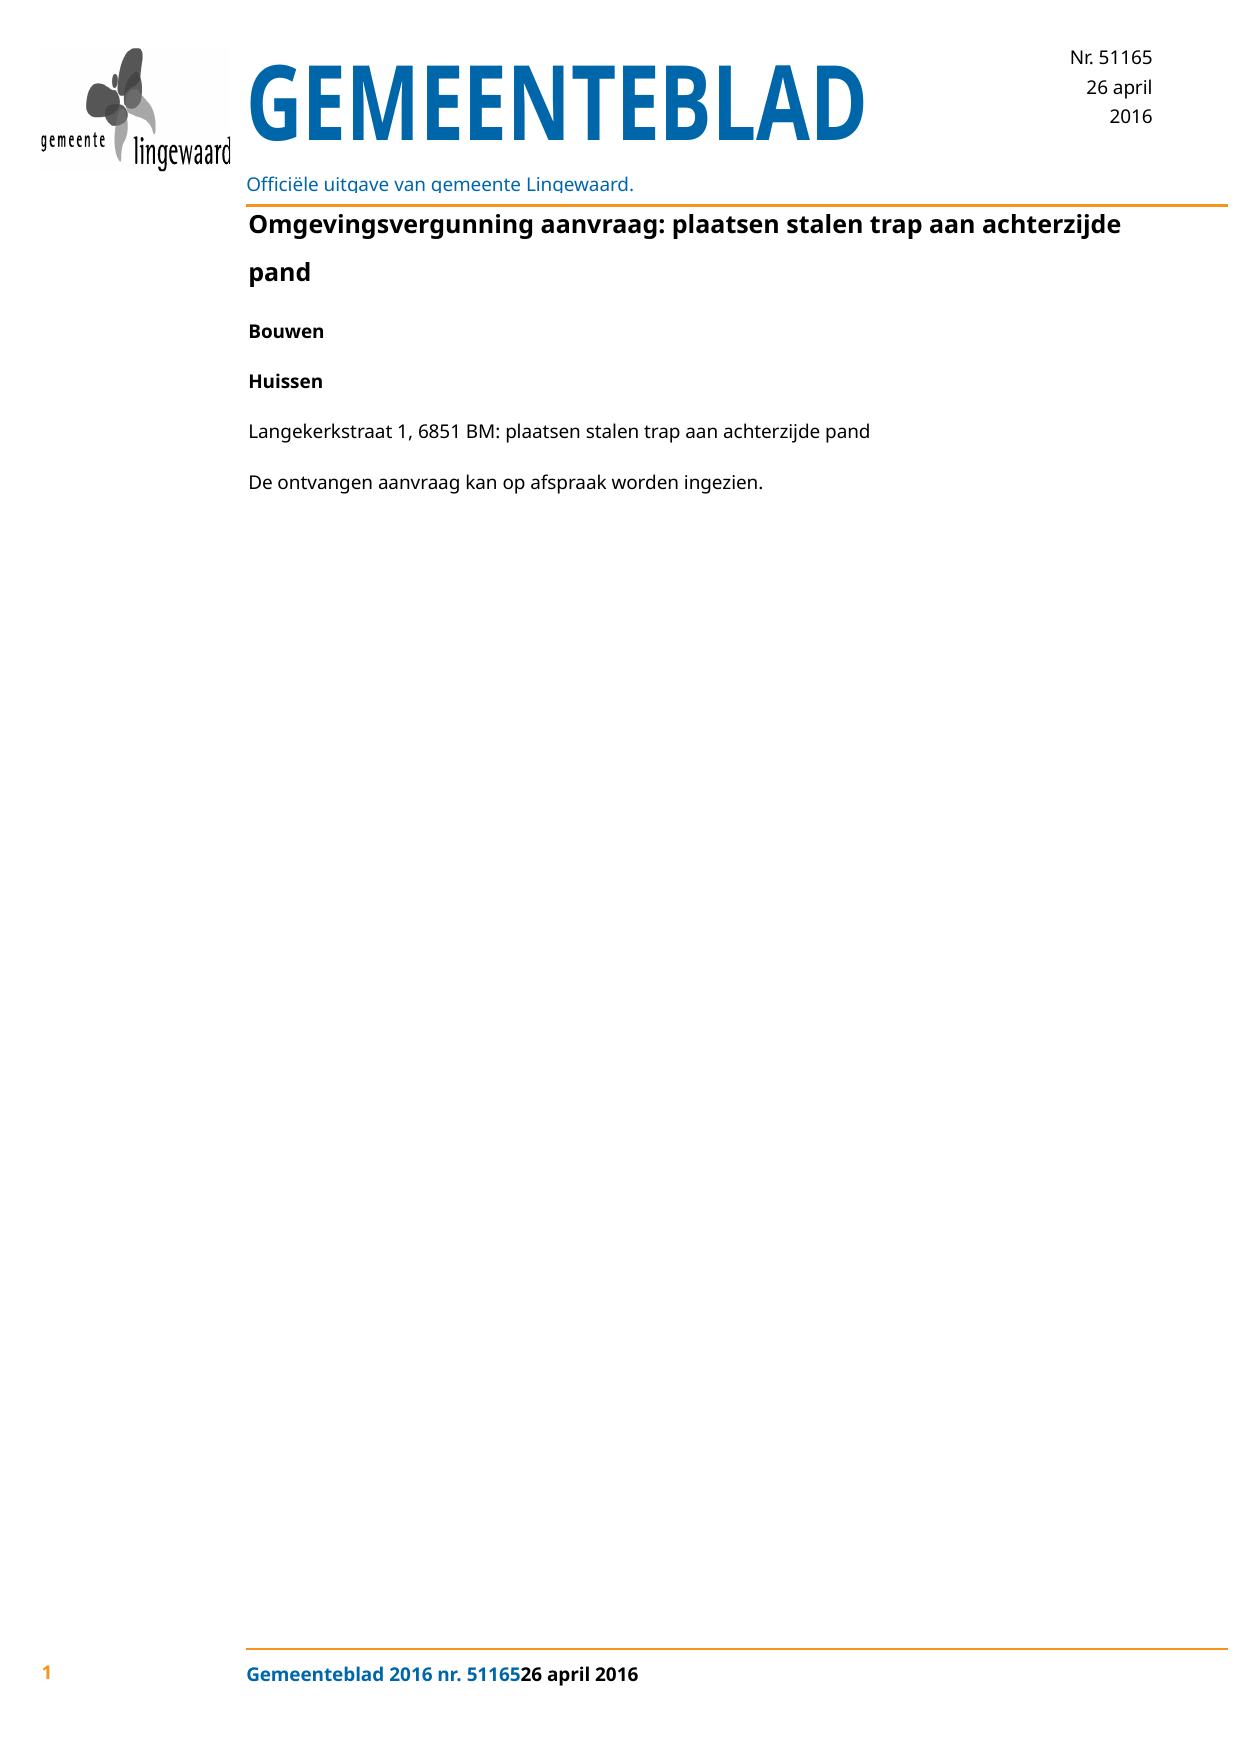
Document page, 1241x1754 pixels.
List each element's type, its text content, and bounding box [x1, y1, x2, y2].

text Omgevingsvergunning aanvraag: plaatsen stalen trap aan achterzijde pand [248, 207, 1152, 288]
text De ontvangen aanvraag kan op afspraak worden ingezien. [248, 469, 1152, 495]
text Huissen [248, 368, 1152, 394]
text Langekerkstraat 1, 6851 BM: plaatsen stalen trap aan achterzijde pand [248, 419, 1152, 444]
picture [41, 47, 231, 172]
text Bouwen [248, 318, 1152, 344]
